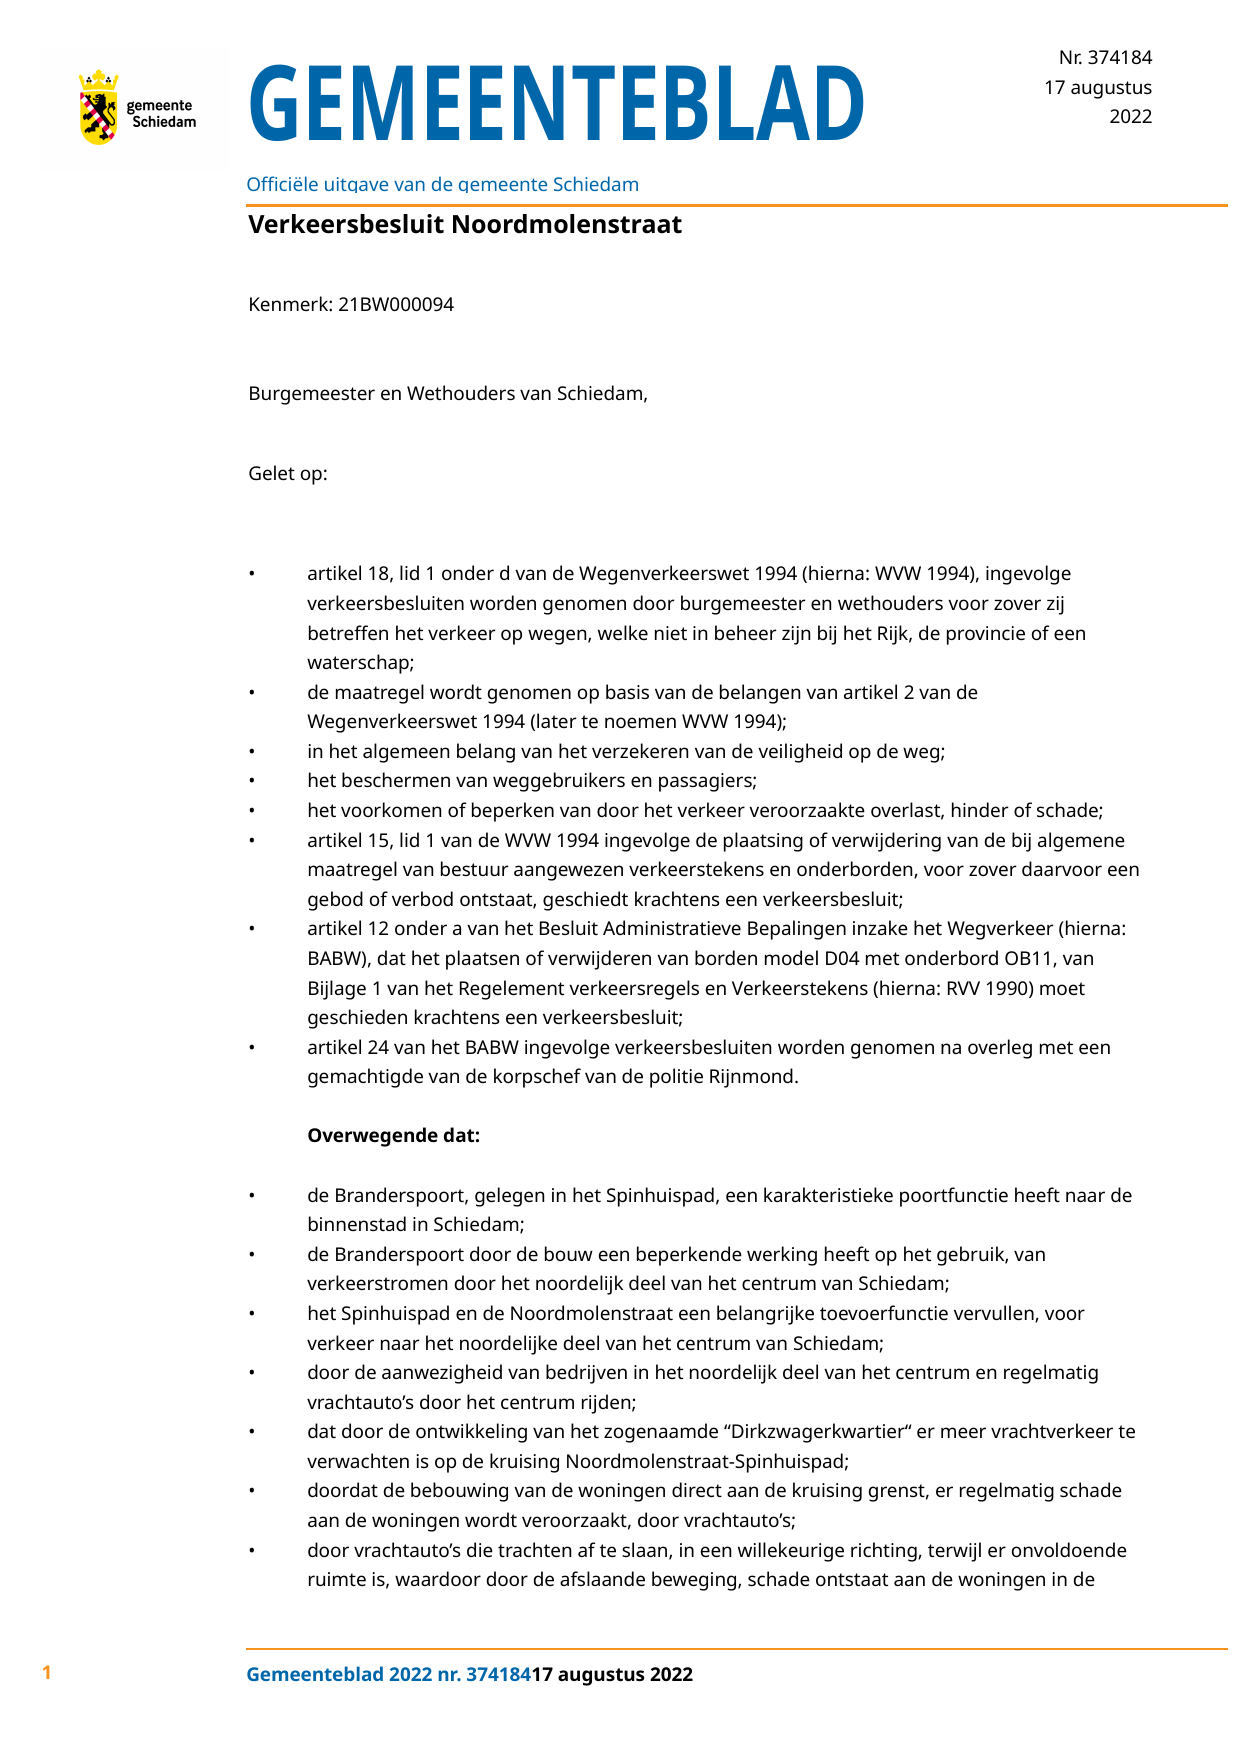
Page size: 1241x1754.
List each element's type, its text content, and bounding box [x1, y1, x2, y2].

list het beschermen van weggebruikers en passagiers; [248, 768, 1152, 793]
list artikel 15, lid 1 van de WVW 1994 ingevolge de plaatsing of verwijdering van de bij algemene maatregel van bestuur aangewezen verkeerstekens en onderborden, voor zover daarvoor een gebod of verbod ontstaat, geschiedt krachtens een verkeersbesluit; [248, 827, 1152, 912]
list de maatregel wordt genomen op basis van de belangen van artikel 2 van de Wegenverkeerswet 1994 (later te noemen WVW 1994); [248, 679, 1152, 734]
picture [41, 47, 231, 172]
list artikel 12 onder a van het Besluit Administratieve Bepalingen inzake het Wegverkeer (hierna: BABW), dat het plaatsen of verwijderen van borden model D04 met onderbord OB11, van Bijlage 1 van het Regelement verkeersregels en Verkeerstekens (hierna: RVV 1990) moet geschieden krachtens een verkeersbesluit; [248, 916, 1152, 1030]
list door vrachtauto’s die trachten af te slaan, in een willekeurige richting, terwijl er onvoldoende ruimte is, waardoor door de afslaande beweging, schade ontstaat aan de woningen in de [248, 1537, 1152, 1592]
list de Branderspoort door de bouw een beperkende werking heeft op het gebruik, van verkeerstromen door het noordelijk deel van het centrum van Schiedam; [248, 1241, 1152, 1296]
list Overwegende dat: [248, 1123, 1152, 1148]
text Gelet op: [248, 460, 1152, 486]
list het Spinhuispad en de Noordmolenstraat een belangrijke toevoerfunctie vervullen, voor verkeer naar het noordelijke deel van het centrum van Schiedam; [248, 1300, 1152, 1356]
text Kenmerk: 21BW000094 [248, 291, 1152, 317]
list de Branderspoort, gelegen in het Spinhuispad, een karakteristieke poortfunctie heeft naar de binnenstad in Schiedam; [248, 1182, 1152, 1237]
list dat door de ontwikkeling van het zogenaamde “Dirkzwagerkwartier“ er meer vrachtverkeer te verwachten is op de kruising Noordmolenstraat-Spinhuispad; [248, 1418, 1152, 1474]
list doordat de bebouwing van de woningen direct aan de kruising grenst, er regelmatig schade aan de woningen wordt veroorzaakt, door vrachtauto’s; [248, 1478, 1152, 1533]
text Burgemeester en Wethouders van Schiedam, [248, 380, 1152, 406]
list artikel 18, lid 1 onder d van de Wegenverkeerswet 1994 (hierna: WVW 1994), ingevolge verkeersbesluiten worden genomen door burgemeester en wethouders voor zover zij betreffen het verkeer op wegen, welke niet in beheer zijn bij het Rijk, de provincie of een waterschap; [248, 561, 1152, 675]
list het voorkomen of beperken van door het verkeer veroorzaakte overlast, hinder of schade; [248, 797, 1152, 823]
list in het algemeen belang van het verzekeren van de veiligheid op de weg; [248, 738, 1152, 764]
text Verkeersbesluit Noordmolenstraat [248, 207, 1152, 241]
list door de aanwezigheid van bedrijven in het noordelijk deel van het centrum en regelmatig vrachtauto’s door het centrum rijden; [248, 1359, 1152, 1415]
list artikel 24 van het BABW ingevolge verkeersbesluiten worden genomen na overleg met een gemachtigde van de korpschef van de politie Rijnmond. [248, 1034, 1152, 1089]
